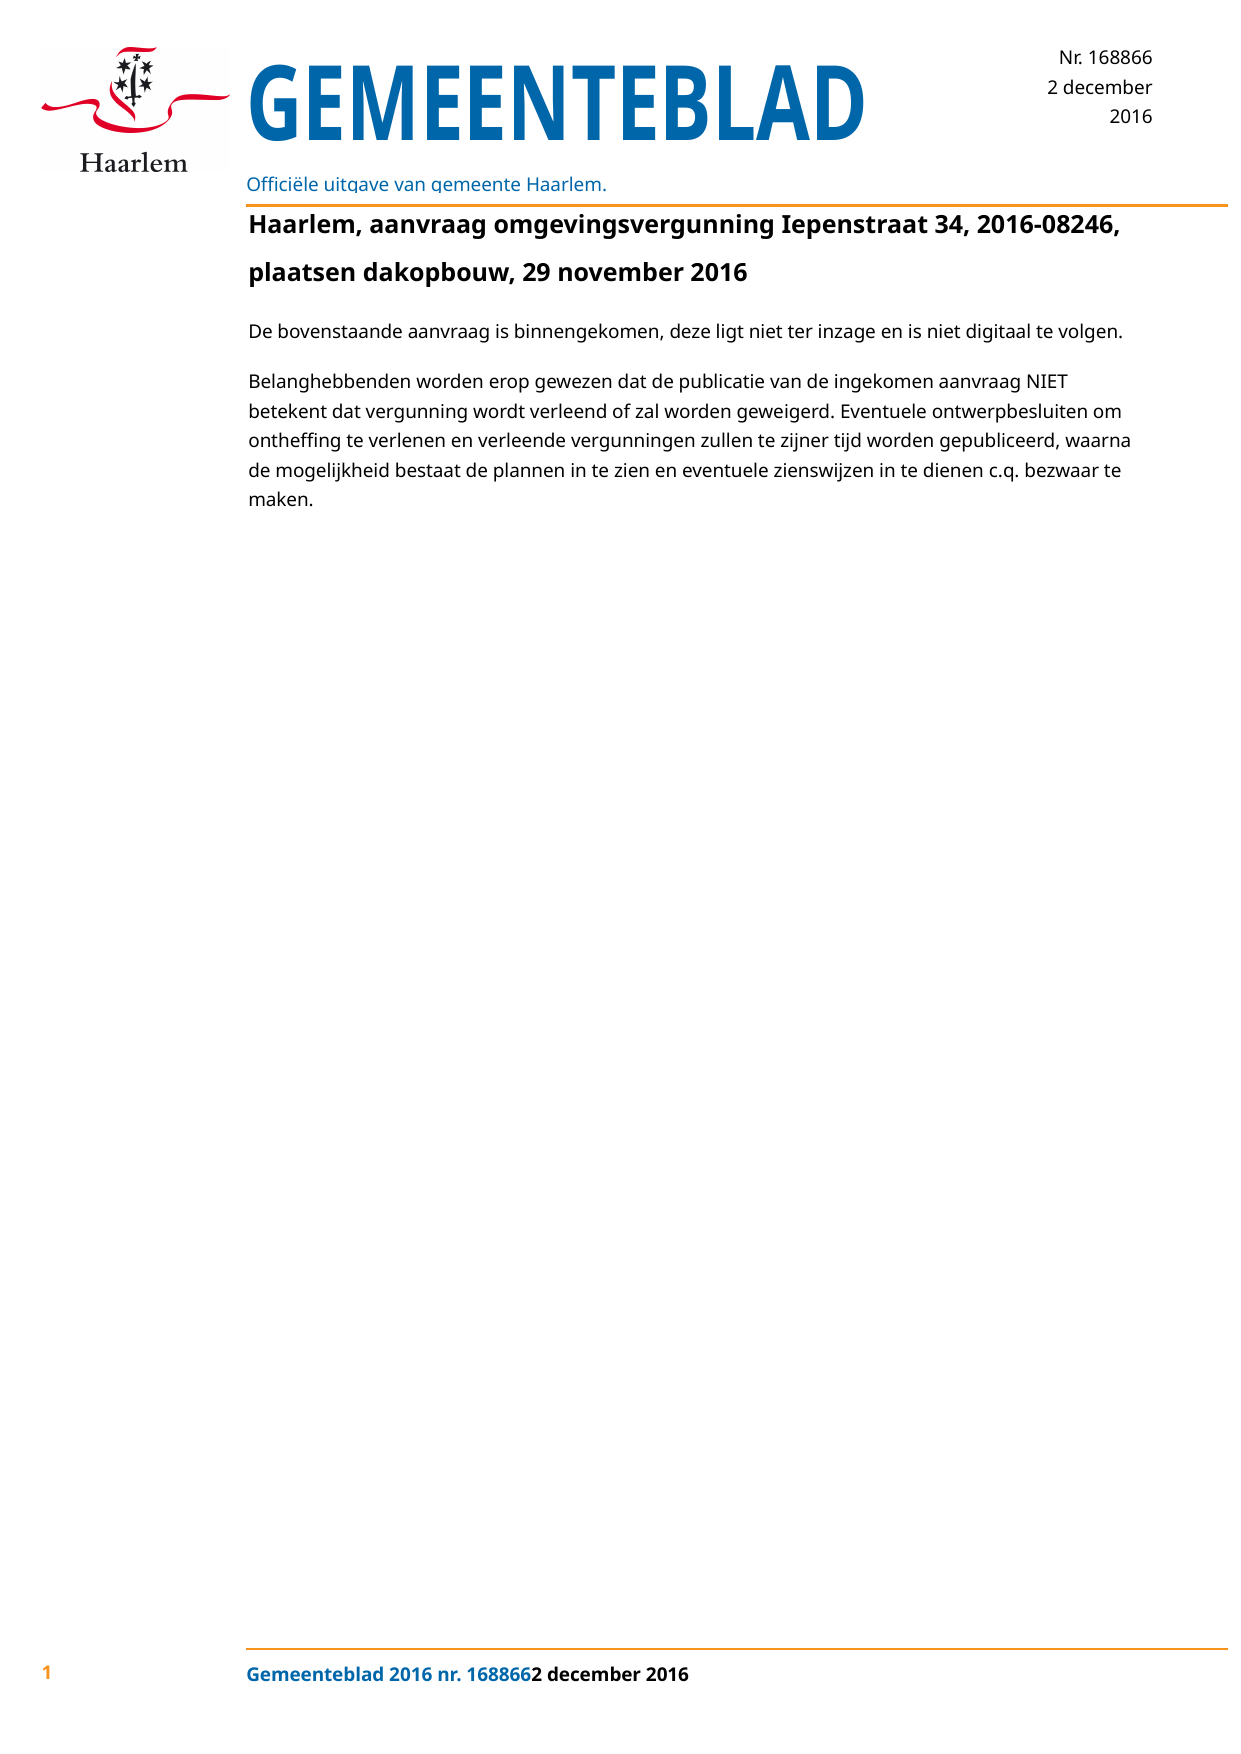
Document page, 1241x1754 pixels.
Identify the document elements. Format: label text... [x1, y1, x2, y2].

text De bovenstaande aanvraag is binnengekomen, deze ligt niet ter inzage en is niet digitaal te volgen. [248, 318, 1152, 344]
picture [41, 47, 231, 172]
text Belanghebbenden worden erop gewezen dat de publicatie van de ingekomen aanvraag NIET betekent dat vergunning wordt verleend of zal worden geweigerd. Eventuele ontwerpbesluiten om ontheffing te verlenen en verleende vergunningen zullen te zijner tijd worden gepubliceerd, waarna de mogelijkheid bestaat de plannen in te zien en eventuele zienswijzen in te dienen c.q. bezwaar te maken. [248, 368, 1152, 512]
text Haarlem, aanvraag omgevingsvergunning Iepenstraat 34, 2016-08246, plaatsen dakopbouw, 29 november 2016 [248, 207, 1152, 288]
